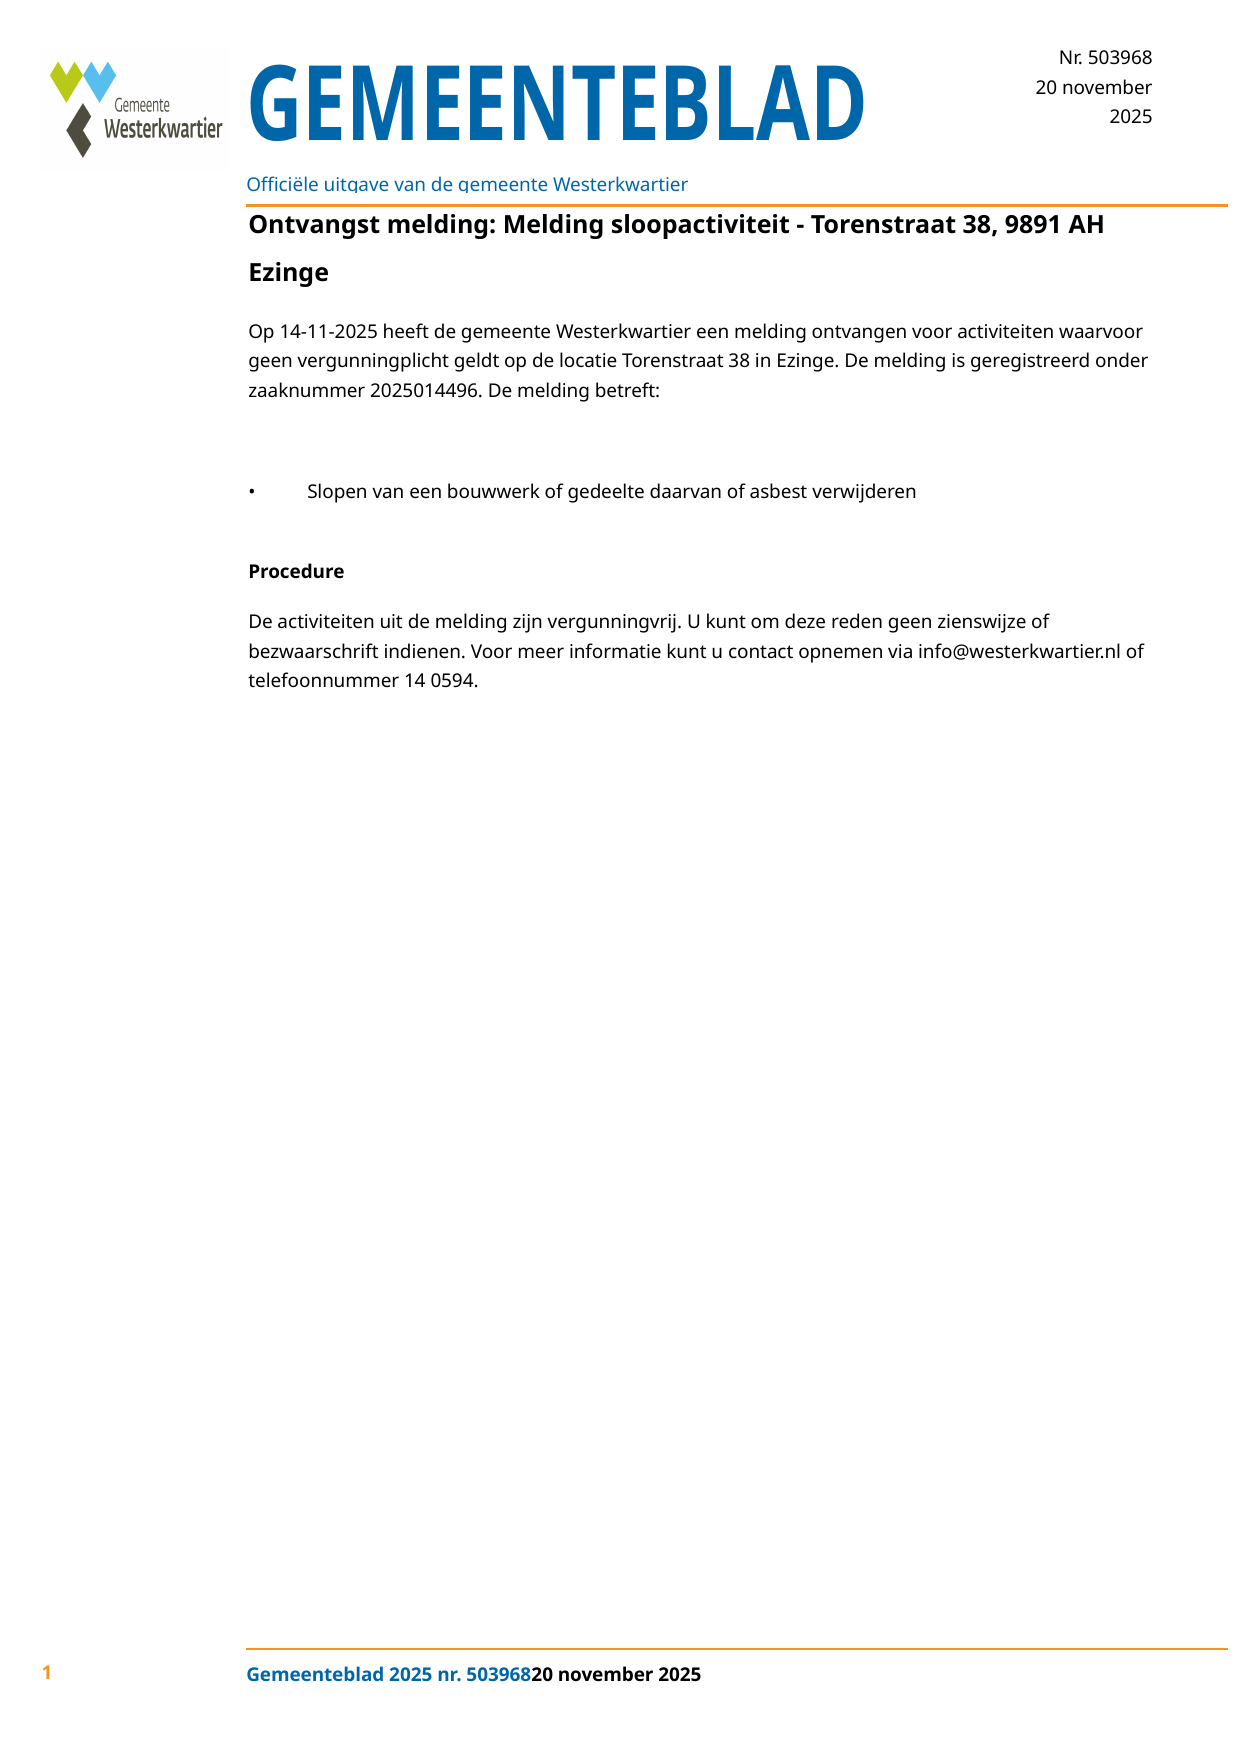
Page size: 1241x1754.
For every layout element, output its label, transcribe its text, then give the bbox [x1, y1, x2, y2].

list Slopen van een bouwwerk of gedeelte daarvan of asbest verwijderen [248, 478, 1152, 504]
picture [41, 47, 231, 172]
text Ontvangst melding: Melding sloopactiviteit - Torenstraat 38, 9891 AH Ezinge [248, 207, 1152, 288]
text Op 14-11-2025 heeft de gemeente Westerkwartier een melding ontvangen voor activiteiten waarvoor geen vergunningplicht geldt op de locatie Torenstraat 38 in Ezinge. De melding is geregistreerd onder zaaknummer 2025014496. De melding betreft: [248, 318, 1152, 403]
text De activiteiten uit de melding zijn vergunningvrij. U kunt om deze reden geen zienswijze of bezwaarschrift indienen. Voor meer informatie kunt u contact opnemen via info@westerkwartier.nl of telefoonnummer 14 0594. [248, 608, 1152, 693]
text Procedure [248, 558, 1152, 584]
